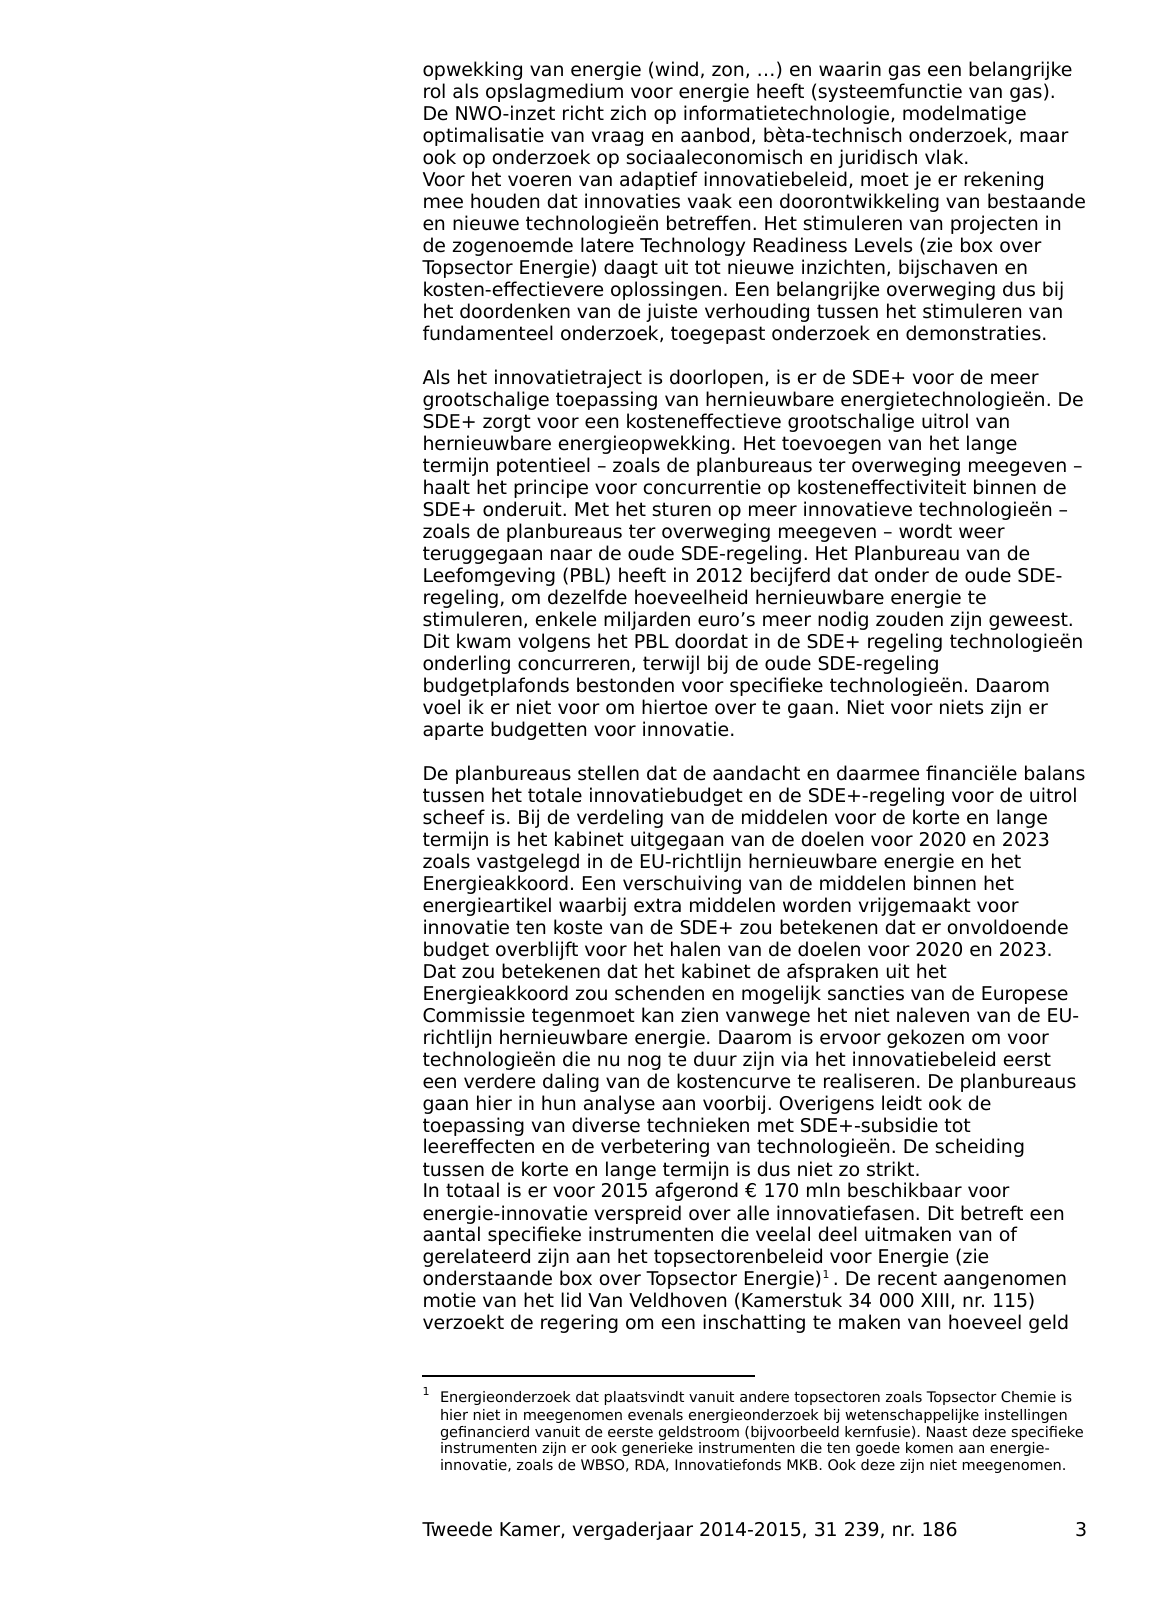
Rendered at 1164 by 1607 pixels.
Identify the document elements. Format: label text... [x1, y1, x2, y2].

text Voor het voeren van adaptief innovatiebeleid, moet je er rekening mee houden dat innovaties vaak een doorontwikkeling van bestaande en nieuwe technologieën betreffen. Het stimuleren van projecten in de zogenoemde latere Technology Readiness Levels (zie box over Topsector Energie) daagt uit tot nieuwe inzichten, bijschaven en kosten-effectievere oplossingen. Een belangrijke overweging dus bij het doordenken van de juiste verhouding tussen het stimuleren van fundamenteel onderzoek, toegepast onderzoek en demonstraties. [422, 169, 1087, 345]
text Als het innovatietraject is doorlopen, is er de SDE+ voor de meer grootschalige toepassing van hernieuwbare energietechnologieën. De SDE+ zorgt voor een kosteneffectieve grootschalige uitrol van hernieuwbare energieopwekking. Het toevoegen van het lange termijn potentieel – zoals de planbureaus ter overweging meegeven – haalt het principe voor concurrentie op kosteneffectiviteit binnen de SDE+ onderuit. Met het sturen op meer innovatieve technologieën – zoals de planbureaus ter overweging meegeven – wordt weer teruggegaan naar de oude SDE-regeling. Het Planbureau van de Leefomgeving (PBL) heeft in 2012 becijferd dat onder de oude SDE-regeling, om dezelfde hoeveelheid hernieuwbare energie te stimuleren, enkele miljarden euro’s meer nodig zouden zijn geweest. Dit kwam volgens het PBL doordat in de SDE+ regeling technologieën onderling concurreren, terwijl bij de oude SDE-regeling budgetplafonds bestonden voor specifieke technologieën. Daarom voel ik er niet voor om hiertoe over te gaan. Niet voor niets zijn er aparte budgetten voor innovatie. [422, 367, 1087, 741]
text De planbureaus stellen dat de aandacht en daarmee financiële balans tussen het totale innovatiebudget en de SDE+-regeling voor de uitrol scheef is. Bij de verdeling van de middelen voor de korte en lange termijn is het kabinet uitgegaan van de doelen voor 2020 en 2023 zoals vastgelegd in de EU-richtlijn hernieuwbare energie en het Energieakkoord. Een verschuiving van de middelen binnen het energieartikel waarbij extra middelen worden vrijgemaakt voor innovatie ten koste van de SDE+ zou betekenen dat er onvoldoende budget overblijft voor het halen van de doelen voor 2020 en 2023. Dat zou betekenen dat het kabinet de afspraken uit het Energieakkoord zou schenden en mogelijk sancties van de Europese Commissie tegenmoet kan zien vanwege het niet naleven van de EU-richtlijn hernieuwbare energie. Daarom is ervoor gekozen om voor technologieën die nu nog te duur zijn via het innovatiebeleid eerst een verdere daling van de kostencurve te realiseren. De planbureaus gaan hier in hun analyse aan voorbij. Overigens leidt ook de toepassing van diverse technieken met SDE+-subsidie tot leereffecten en de verbetering van technologieën. De scheiding tussen de korte en lange termijn is dus niet zo strikt. [422, 763, 1087, 1180]
text Energieonderzoek dat plaatsvindt vanuit andere topsectoren zoals Topsector Chemie is hier niet in meegenomen evenals energieonderzoek bij wetenschappelijke instellingen gefinancierd vanuit de eerste geldstroom (bijvoorbeeld kernfusie). Naast deze specifieke instrumenten zijn er ook generieke instrumenten die ten goede komen aan energie-innovatie, zoals de WBSO, RDA, Innovatiefonds MKB. Ook deze zijn niet meegenomen. [422, 1385, 1087, 1474]
text opwekking van energie (wind, zon, …) en waarin gas een belangrijke rol als opslagmedium voor energie heeft (systeemfunctie van gas). De NWO-inzet richt zich op informatietechnologie, modelmatige optimalisatie van vraag en aanbod, bèta-technisch onderzoek, maar ook op onderzoek op sociaaleconomisch en juridisch vlak. [422, 59, 1087, 169]
text In totaal is er voor 2015 afgerond € 170 mln beschikbaar voor energie-innovatie verspreid over alle innovatiefasen. Dit betreft een aantal specifieke instrumenten die veelal deel uitmaken van of gerelateerd zijn aan het topsectorenbeleid voor Energie (zie onderstaande box over Topsector Energie). De recent aangenomen motie van het lid Van Veldhoven (Kamerstuk 34 000 XIII, nr. 115) verzoekt de regering om een inschatting te maken van hoeveel geld [422, 1180, 1087, 1334]
